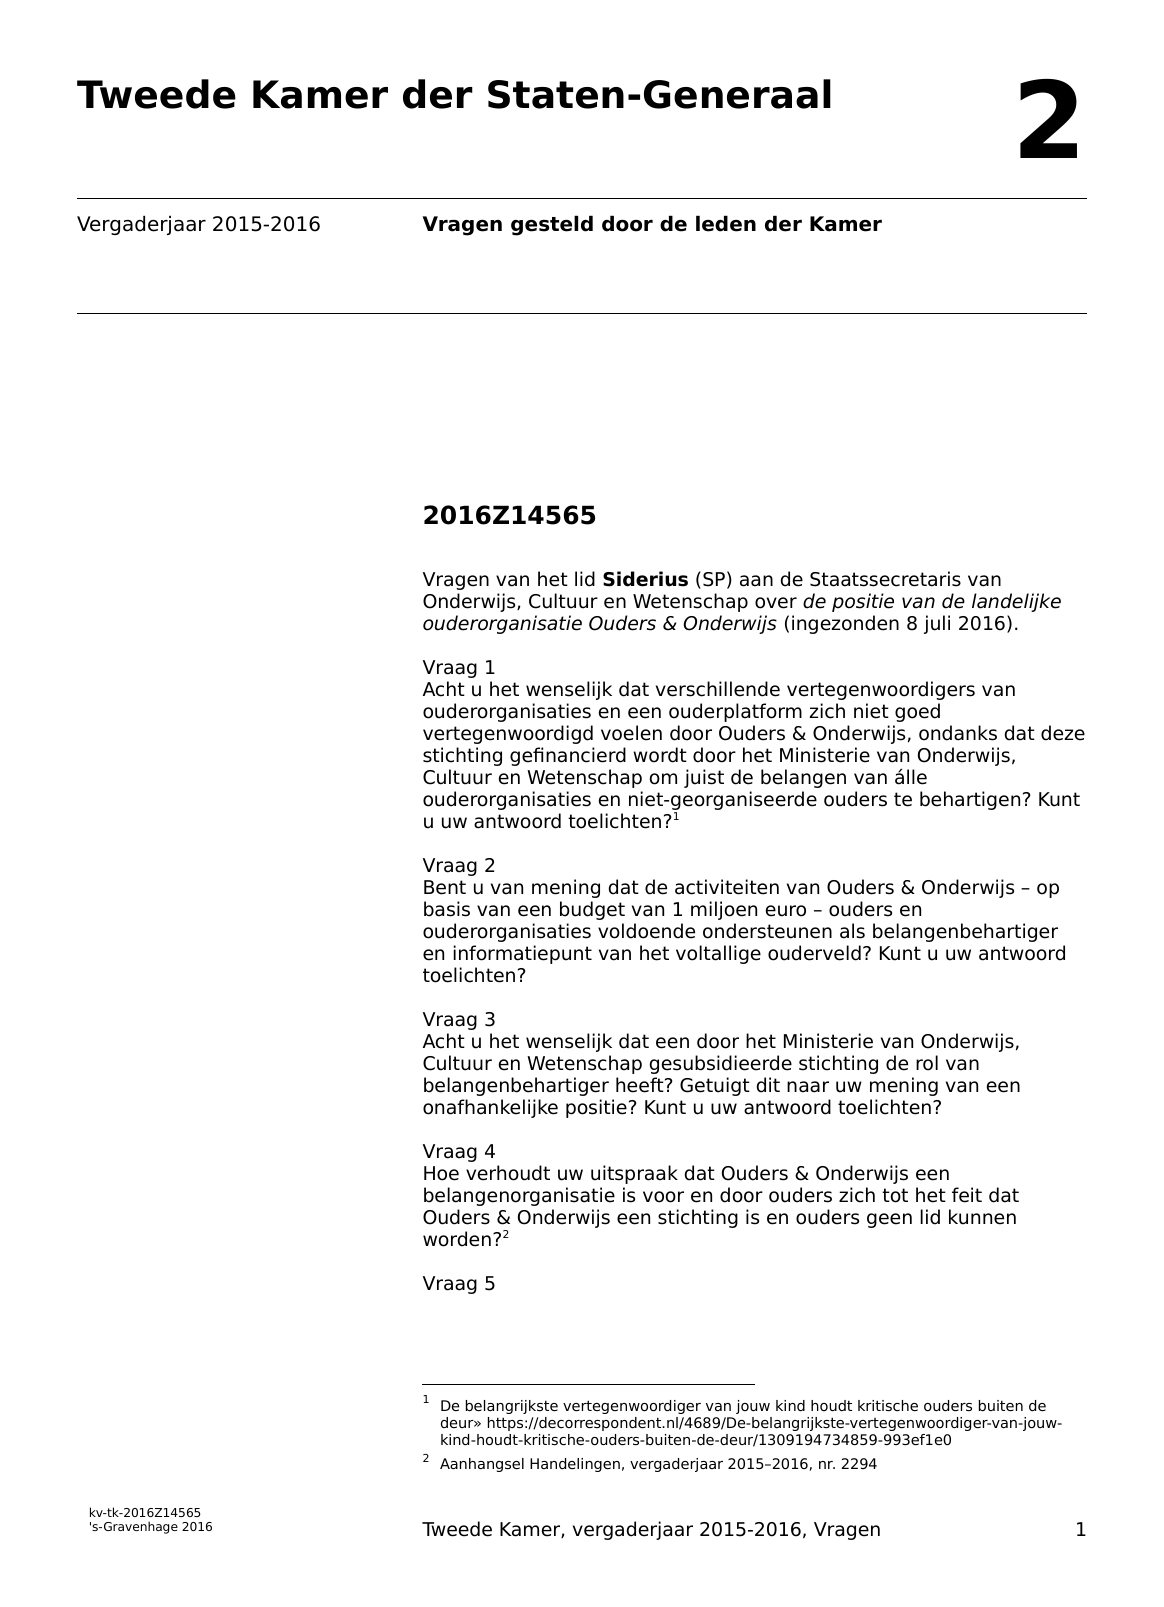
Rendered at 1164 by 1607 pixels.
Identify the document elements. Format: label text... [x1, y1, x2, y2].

text Vragen van het lid Siderius (SP) aan de Staatssecretaris van Onderwijs, Cultuur en Wetenschap over de positie van de landelijke ouderorganisatie Ouders & Onderwijs (ingezonden 8 juli 2016). [422, 569, 1087, 635]
text Bent u van mening dat de activiteiten van Ouders & Onderwijs – op basis van een budget van 1 miljoen euro – ouders en ouderorganisaties voldoende ondersteunen als belangenbehartiger en informatiepunt van het voltallige ouderveld? Kunt u uw antwoord toelichten? [422, 877, 1087, 987]
text Vraag 2 [422, 855, 1087, 877]
text kv-tk-2016Z14565 [88, 1506, 323, 1520]
table_header Tweede Kamer der Staten-Generaal [77, 59, 886, 198]
text Vraag 1 [422, 657, 1087, 679]
text Aanhangsel Handelingen, vergaderjaar 2015–2016, nr. 2294 [422, 1452, 1087, 1474]
text 's-Gravenhage 2016 [88, 1520, 323, 1534]
text Vraag 4 [422, 1141, 1087, 1163]
table_cell Vragen gesteld door de leden der Kamer [422, 199, 1087, 313]
text Hoe verhoudt uw uitspraak dat Ouders & Onderwijs een belangenorganisatie is voor en door ouders zich tot het feit dat Ouders & Onderwijs een stichting is en ouders geen lid kunnen worden? [422, 1163, 1087, 1251]
text De belangrijkste vertegenwoordiger van jouw kind houdt kritische ouders buiten de deur» https://decorrespondent.nl/4689/De-belangrijkste-vertegenwoordiger-van-jouw-kind-houdt-kritische-ouders-buiten-de-deur/1309194734859-993ef1e0 [422, 1393, 1087, 1449]
text Vraag 5 [422, 1273, 1087, 1295]
table_cell Vergaderjaar 2015-2016 [77, 199, 422, 313]
text Acht u het wenselijk dat verschillende vertegenwoordigers van ouderorganisaties en een ouderplatform zich niet goed vertegenwoordigd voelen door Ouders & Onderwijs, ondanks dat deze stichting gefinancierd wordt door het Ministerie van Onderwijs, Cultuur en Wetenschap om juist de belangen van álle ouderorganisaties en niet-georganiseerde ouders te behartigen? Kunt u uw antwoord toelichten? [422, 679, 1087, 833]
table_header 2 [886, 59, 1087, 198]
text Vraag 3 [422, 1009, 1087, 1031]
text Acht u het wenselijk dat een door het Ministerie van Onderwijs, Cultuur en Wetenschap gesubsidieerde stichting de rol van belangenbehartiger heeft? Getuigt dit naar uw mening van een onafhankelijke positie? Kunt u uw antwoord toelichten? [422, 1031, 1087, 1119]
text 2016Z14565 [422, 501, 1087, 531]
